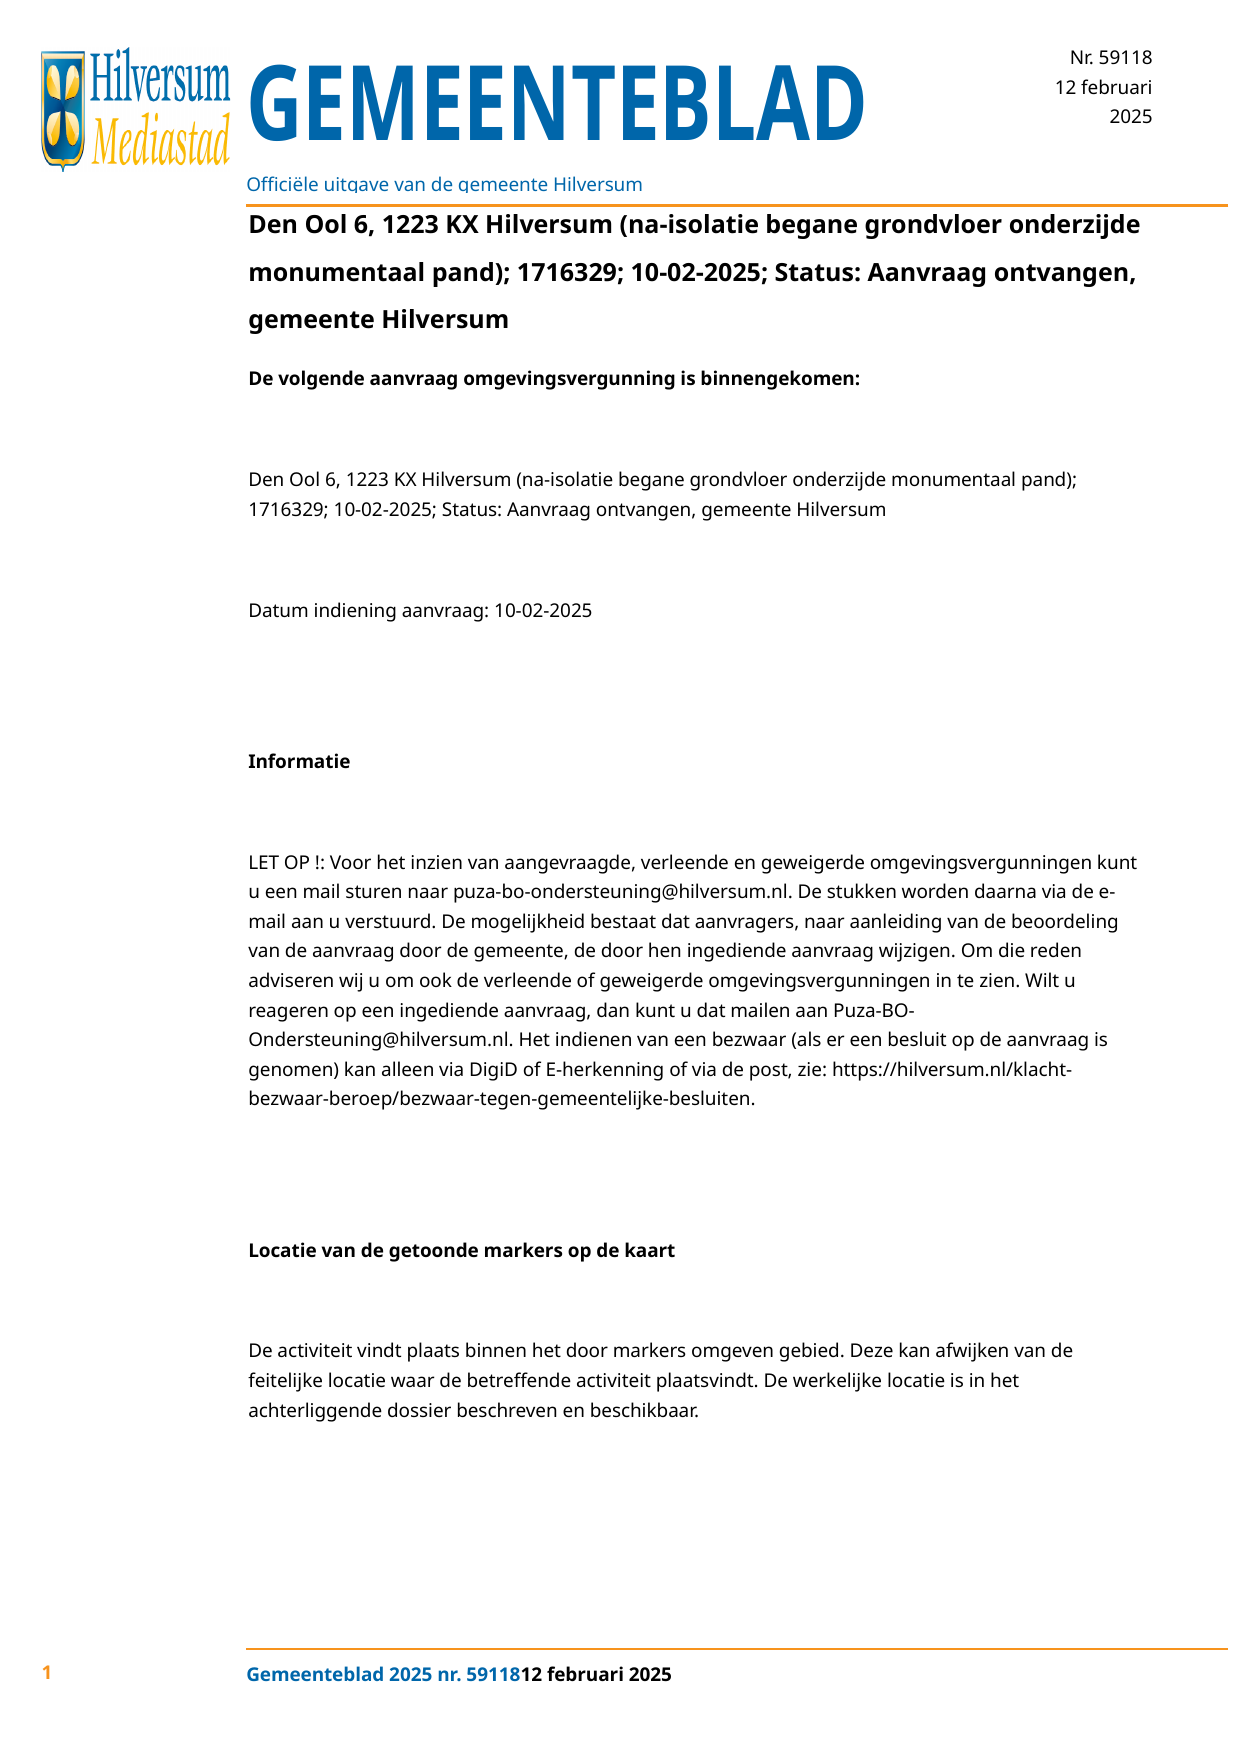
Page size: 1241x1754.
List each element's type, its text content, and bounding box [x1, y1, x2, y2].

text De activiteit vindt plaats binnen het door markers omgeven gebied. Deze kan afwijken van de feitelijke locatie waar de betreffende activiteit plaatsvindt. De werkelijke locatie is in het achterliggende dossier beschreven en beschikbaar. [248, 1338, 1152, 1422]
text Den Ool 6, 1223 KX Hilversum (na-isolatie begane grondvloer onderzijde monumentaal pand); 1716329; 10-02-2025; Status: Aanvraag ontvangen, gemeente Hilversum [248, 207, 1152, 336]
text Datum indiening aanvraag: 10-02-2025 [248, 597, 1152, 622]
picture [41, 47, 231, 172]
text De volgende aanvraag omgevingsvergunning is binnengekomen: [248, 366, 1152, 391]
text Den Ool 6, 1223 KX Hilversum (na-isolatie begane grondvloer onderzijde monumentaal pand); 1716329; 10-02-2025; Status: Aanvraag ontvangen, gemeente Hilversum [248, 466, 1152, 522]
text Locatie van de getoonde markers op de kaart [248, 1237, 1152, 1262]
text Informatie [248, 748, 1152, 774]
text LET OP !: Voor het inzien van aangevraagde, verleende en geweigerde omgevingsvergunningen kunt u een mail sturen naar puza-bo-ondersteuning@hilversum.nl. De stukken worden daarna via de e-mail aan u verstuurd. De mogelijkheid bestaat dat aanvragers, naar aanleiding van de beoordeling van de aanvraag door de gemeente, de door hen ingediende aanvraag wijzigen. Om die reden adviseren wij u om ook de verleende of geweigerde omgevingsvergunningen in te zien. Wilt u reageren op een ingediende aanvraag, dan kunt u dat mailen aan Puza-BO-Ondersteuning@hilversum.nl. Het indienen van een bezwaar (als er een besluit op de aanvraag is genomen) kan alleen via DigiD of E-herkenning of via de post, zie: https://hilversum.nl/klacht-bezwaar-beroep/bezwaar-tegen-gemeentelijke-besluiten. [248, 849, 1152, 1111]
